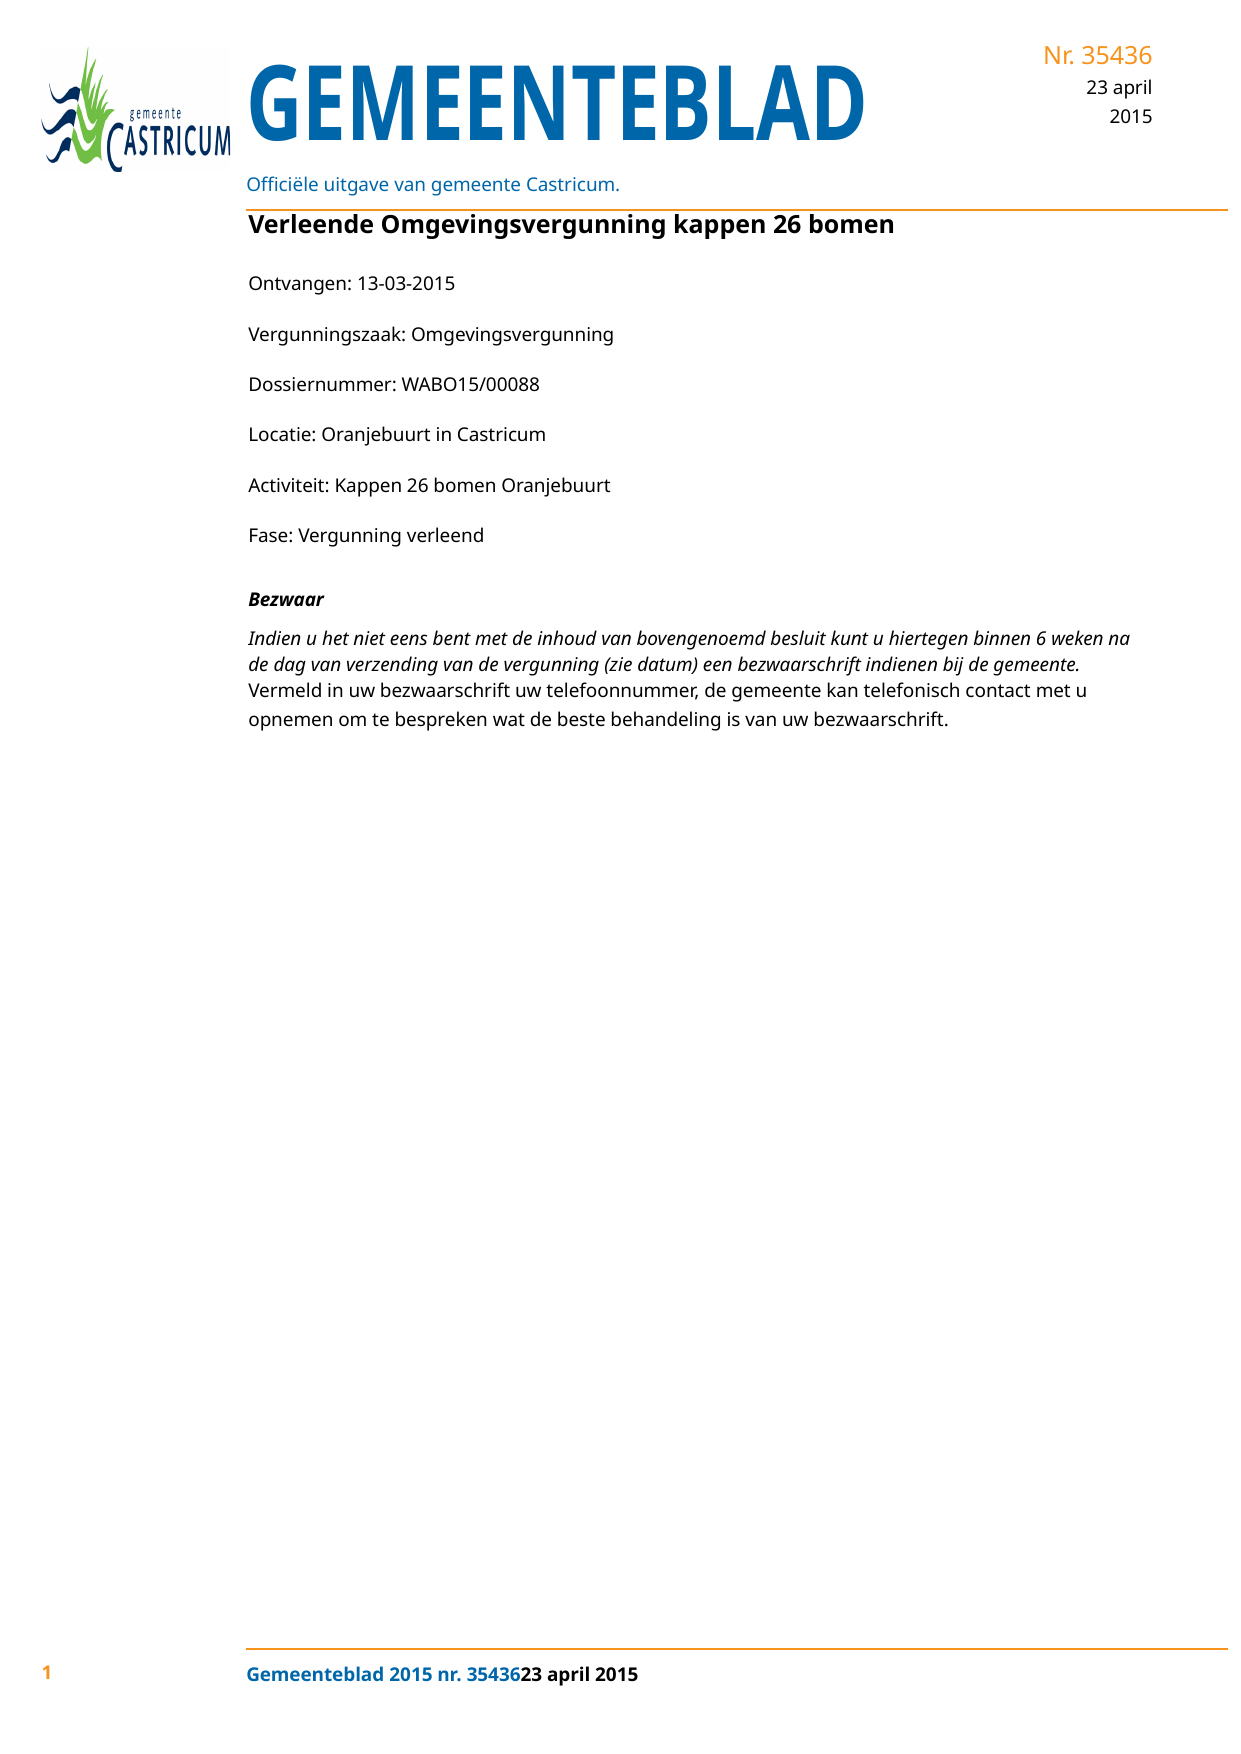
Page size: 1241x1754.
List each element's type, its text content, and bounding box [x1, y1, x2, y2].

picture [41, 47, 231, 172]
text Vergunningszaak: Omgevingsvergunning [248, 321, 1152, 346]
text Verleende Omgevingsvergunning kappen 26 bomen [248, 211, 1152, 241]
text Activiteit: Kappen 26 bomen Oranjebuurt [248, 472, 1152, 498]
text Indien u het niet eens bent met de inhoud van bovengenoemd besluit kunt u hiertegen binnen 6 weken na de dag van verzending van de vergunning (zie datum) een bezwaarschrift indienen bij de gemeente. [248, 626, 1152, 677]
text Vermeld in uw bezwaarschrift uw telefoonnummer, de gemeente kan telefonisch contact met u opnemen om te bespreken wat de beste behandeling is van uw bezwaarschrift. [248, 677, 1152, 732]
text Bezwaar [248, 586, 1152, 612]
text Ontvangen: 13-03-2015 [248, 270, 1152, 296]
text Fase: Vergunning verleend [248, 522, 1152, 548]
text Locatie: Oranjebuurt in Castricum [248, 422, 1152, 447]
text Dossiernummer: WABO15/00088 [248, 371, 1152, 397]
